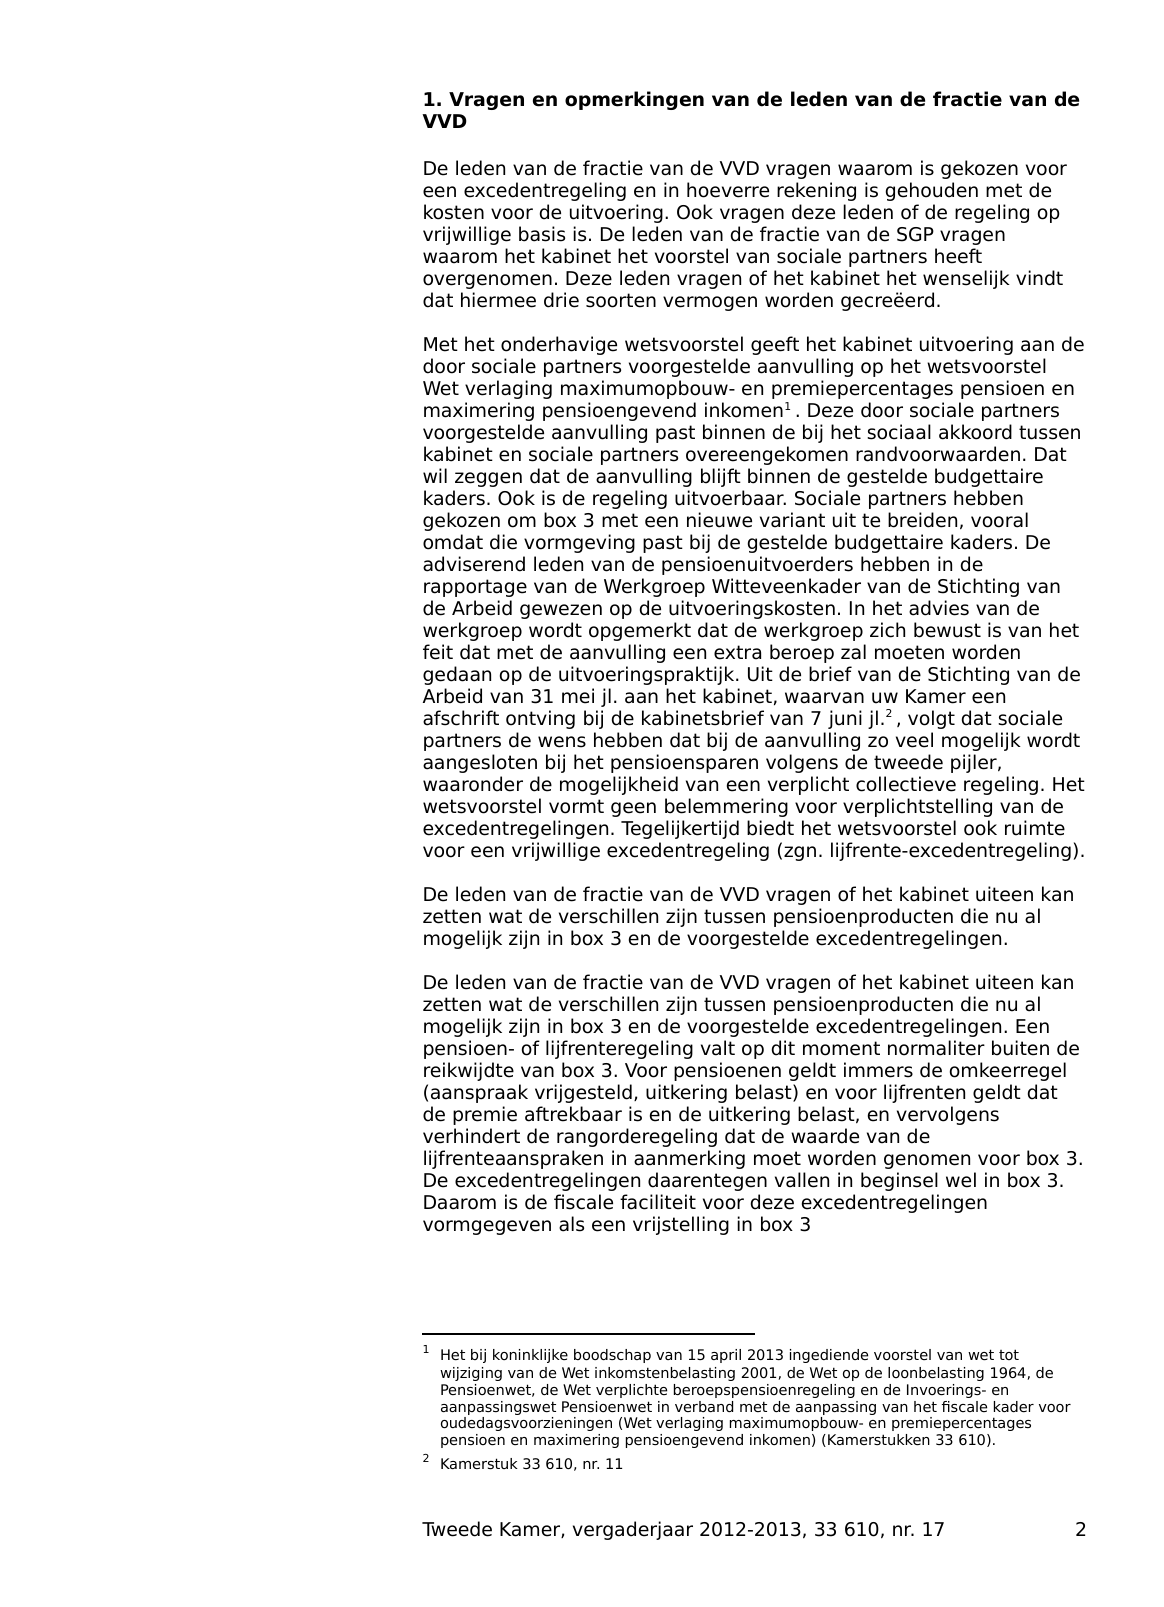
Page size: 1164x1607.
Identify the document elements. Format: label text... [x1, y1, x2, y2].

text Kamerstuk 33 610, nr. 11 [422, 1452, 1087, 1474]
text De leden van de fractie van de VVD vragen of het kabinet uiteen kan zetten wat de verschillen zijn tussen pensioenproducten die nu al mogelijk zijn in box 3 en de voorgestelde excedentregelingen. [422, 884, 1087, 950]
text De leden van de fractie van de VVD vragen waarom is gekozen voor een excedentregeling en in hoeverre rekening is gehouden met de kosten voor de uitvoering. Ook vragen deze leden of de regeling op vrijwillige basis is. De leden van de fractie van de SGP vragen waarom het kabinet het voorstel van sociale partners heeft overgenomen. Deze leden vragen of het kabinet het wenselijk vindt dat hiermee drie soorten vermogen worden gecreëerd. [422, 158, 1087, 312]
subtitle 1. Vragen en opmerkingen van de leden van de fractie van de VVD [422, 89, 1087, 133]
text De leden van de fractie van de VVD vragen of het kabinet uiteen kan zetten wat de verschillen zijn tussen pensioenproducten die nu al mogelijk zijn in box 3 en de voorgestelde excedentregelingen. Een pensioen- of lijfrenteregeling valt op dit moment normaliter buiten de reikwijdte van box 3. Voor pensioenen geldt immers de omkeerregel (aanspraak vrijgesteld, uitkering belast) en voor lijfrenten geldt dat de premie aftrekbaar is en de uitkering belast, en vervolgens verhindert de rangorderegeling dat de waarde van de lijfrenteaanspraken in aanmerking moet worden genomen voor box 3. De excedentregelingen daarentegen vallen in beginsel wel in box 3. Daarom is de fiscale faciliteit voor deze excedentregelingen vormgegeven als een vrijstelling in box 3 [422, 972, 1087, 1236]
text Het bij koninklijke boodschap van 15 april 2013 ingediende voorstel van wet tot wijziging van de Wet inkomstenbelasting 2001, de Wet op de loonbelasting 1964, de Pensioenwet, de Wet verplichte beroepspensioenregeling en de Invoerings- en aanpassingswet Pensioenwet in verband met de aanpassing van het fiscale kader voor oudedagsvoorzieningen (Wet verlaging maximumopbouw- en premiepercentages pensioen en maximering pensioengevend inkomen) (Kamerstukken 33 610). [422, 1343, 1087, 1449]
text Met het onderhavige wetsvoorstel geeft het kabinet uitvoering aan de door sociale partners voorgestelde aanvulling op het wetsvoorstel Wet verlaging maximumopbouw- en premiepercentages pensioen en maximering pensioengevend inkomen. Deze door sociale partners voorgestelde aanvulling past binnen de bij het sociaal akkoord tussen kabinet en sociale partners overeengekomen randvoorwaarden. Dat wil zeggen dat de aanvulling blijft binnen de gestelde budgettaire kaders. Ook is de regeling uitvoerbaar. Sociale partners hebben gekozen om box 3 met een nieuwe variant uit te breiden, vooral omdat die vormgeving past bij de gestelde budgettaire kaders. De adviserend leden van de pensioenuitvoerders hebben in de rapportage van de Werkgroep Witteveenkader van de Stichting van de Arbeid gewezen op de uitvoeringskosten. In het advies van de werkgroep wordt opgemerkt dat de werkgroep zich bewust is van het feit dat met de aanvulling een extra beroep zal moeten worden gedaan op de uitvoeringspraktijk. Uit de brief van de Stichting van de Arbeid van 31 mei jl. aan het kabinet, waarvan uw Kamer een afschrift ontving bij de kabinetsbrief van 7 juni jl., volgt dat sociale partners de wens hebben dat bij de aanvulling zo veel mogelijk wordt aangesloten bij het pensioensparen volgens de tweede pijler, waaronder de mogelijkheid van een verplicht collectieve regeling. Het wetsvoorstel vormt geen belemmering voor verplichtstelling van de excedentregelingen. Tegelijkertijd biedt het wetsvoorstel ook ruimte voor een vrijwillige excedentregeling (zgn. lijfrente-excedentregeling). [422, 334, 1087, 862]
